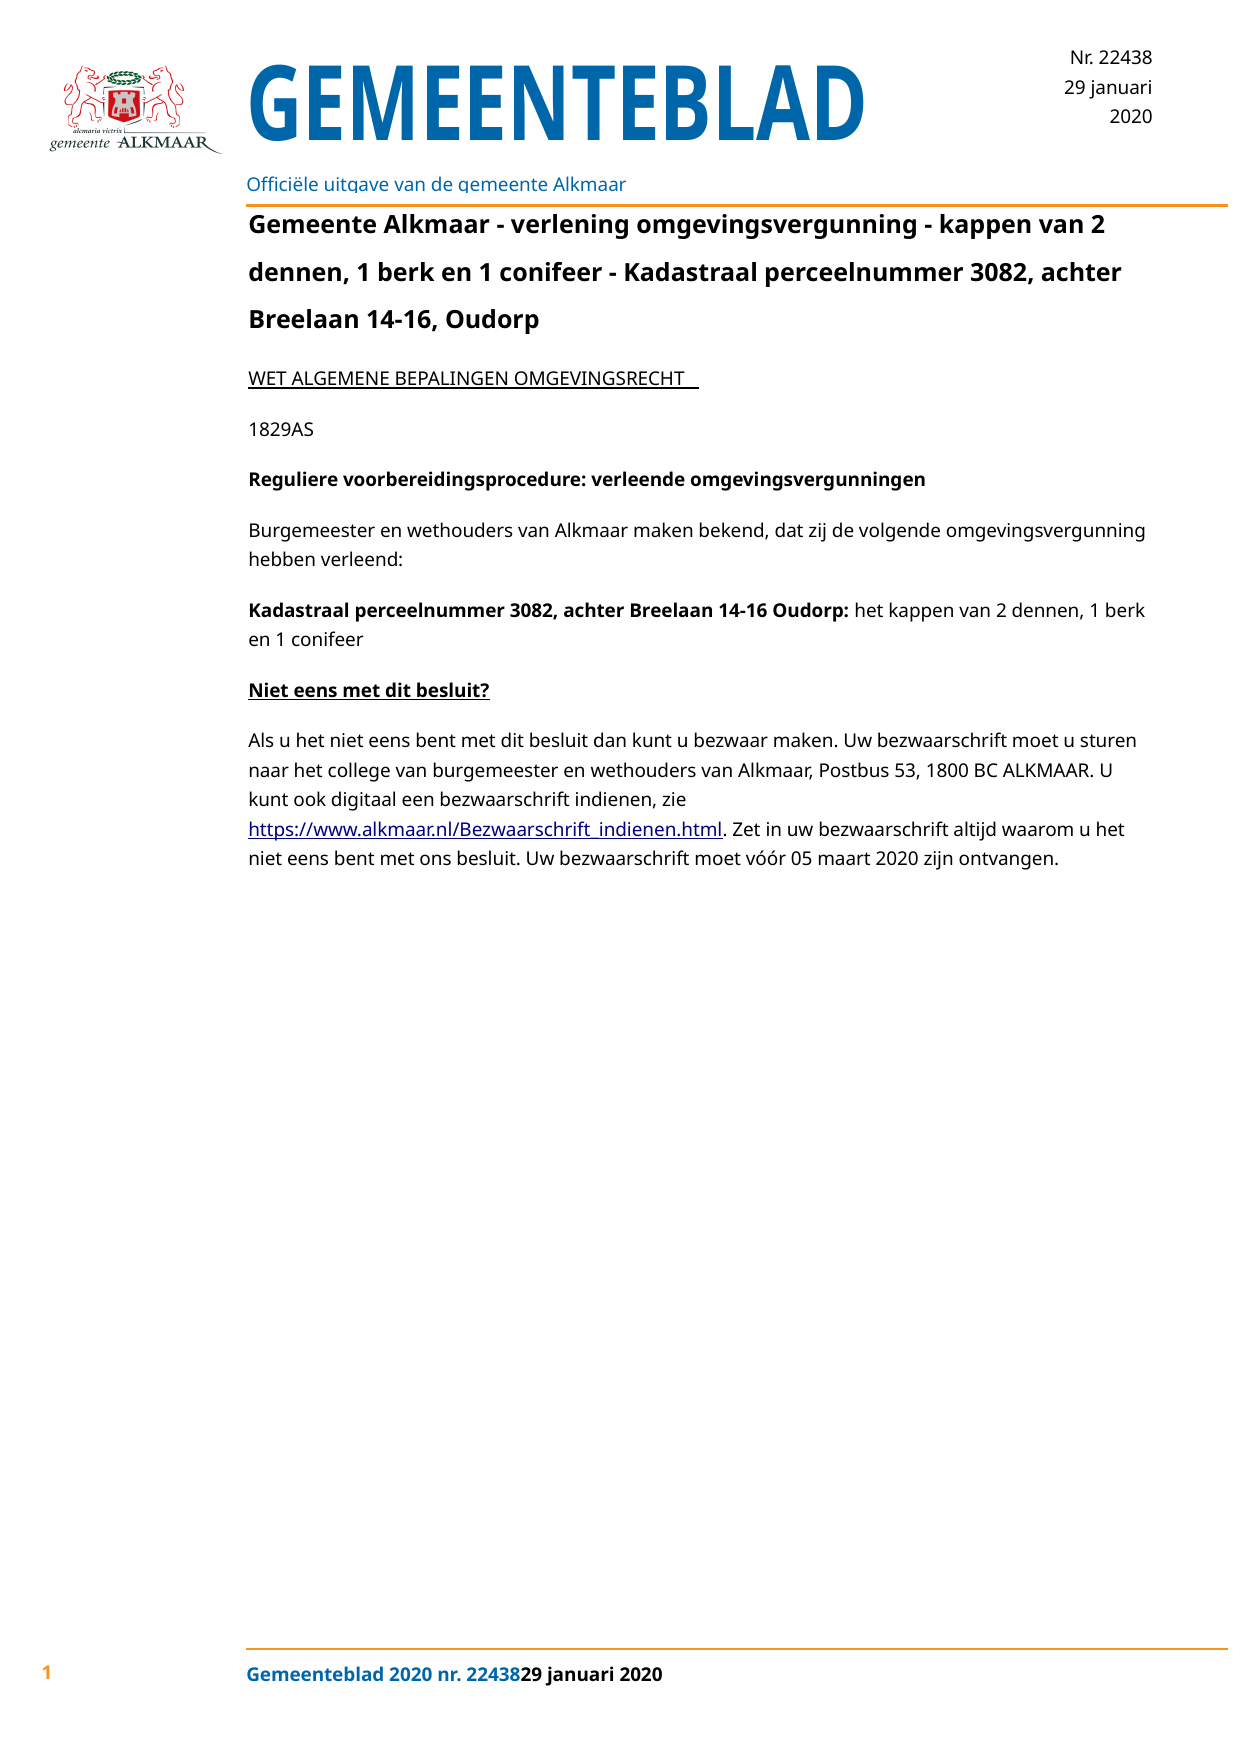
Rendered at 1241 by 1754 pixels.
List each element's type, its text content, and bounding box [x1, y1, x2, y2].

text Burgemeester en wethouders van Alkmaar maken bekend, dat zij de volgende omgevingsvergunning hebben verleend: [248, 517, 1152, 572]
text 1829AS [248, 416, 1152, 442]
text Niet eens met dit besluit? [248, 677, 1152, 702]
text Kadastraal perceelnummer 3082, achter Breelaan 14-16 Oudorp: het kappen van 2 dennen, 1 berk en 1 conifeer [248, 597, 1152, 652]
text Reguliere voorbereidingsprocedure: verleende omgevingsvergunningen [248, 466, 1152, 492]
text WET ALGEMENE BEPALINGEN OMGEVINGSRECHT [248, 366, 1152, 391]
picture [41, 47, 231, 172]
text Als u het niet eens bent met dit besluit dan kunt u bezwaar maken. Uw bezwaarschrift moet u sturen naar het college van burgemeester en wethouders van Alkmaar, Postbus 53, 1800 BC ALKMAAR. U kunt ook digitaal een bezwaarschrift indienen, zie https://www.alkmaar.nl/Bezwaarschrift_indienen.html. Zet in uw bezwaarschrift altijd waarom u het niet eens bent met ons besluit. Uw bezwaarschrift moet vóór 05 maart 2020 zijn ontvangen. [248, 727, 1152, 871]
text Gemeente Alkmaar - verlening omgevingsvergunning - kappen van 2 dennen, 1 berk en 1 conifeer - Kadastraal perceelnummer 3082, achter Breelaan 14-16, Oudorp [248, 207, 1152, 336]
